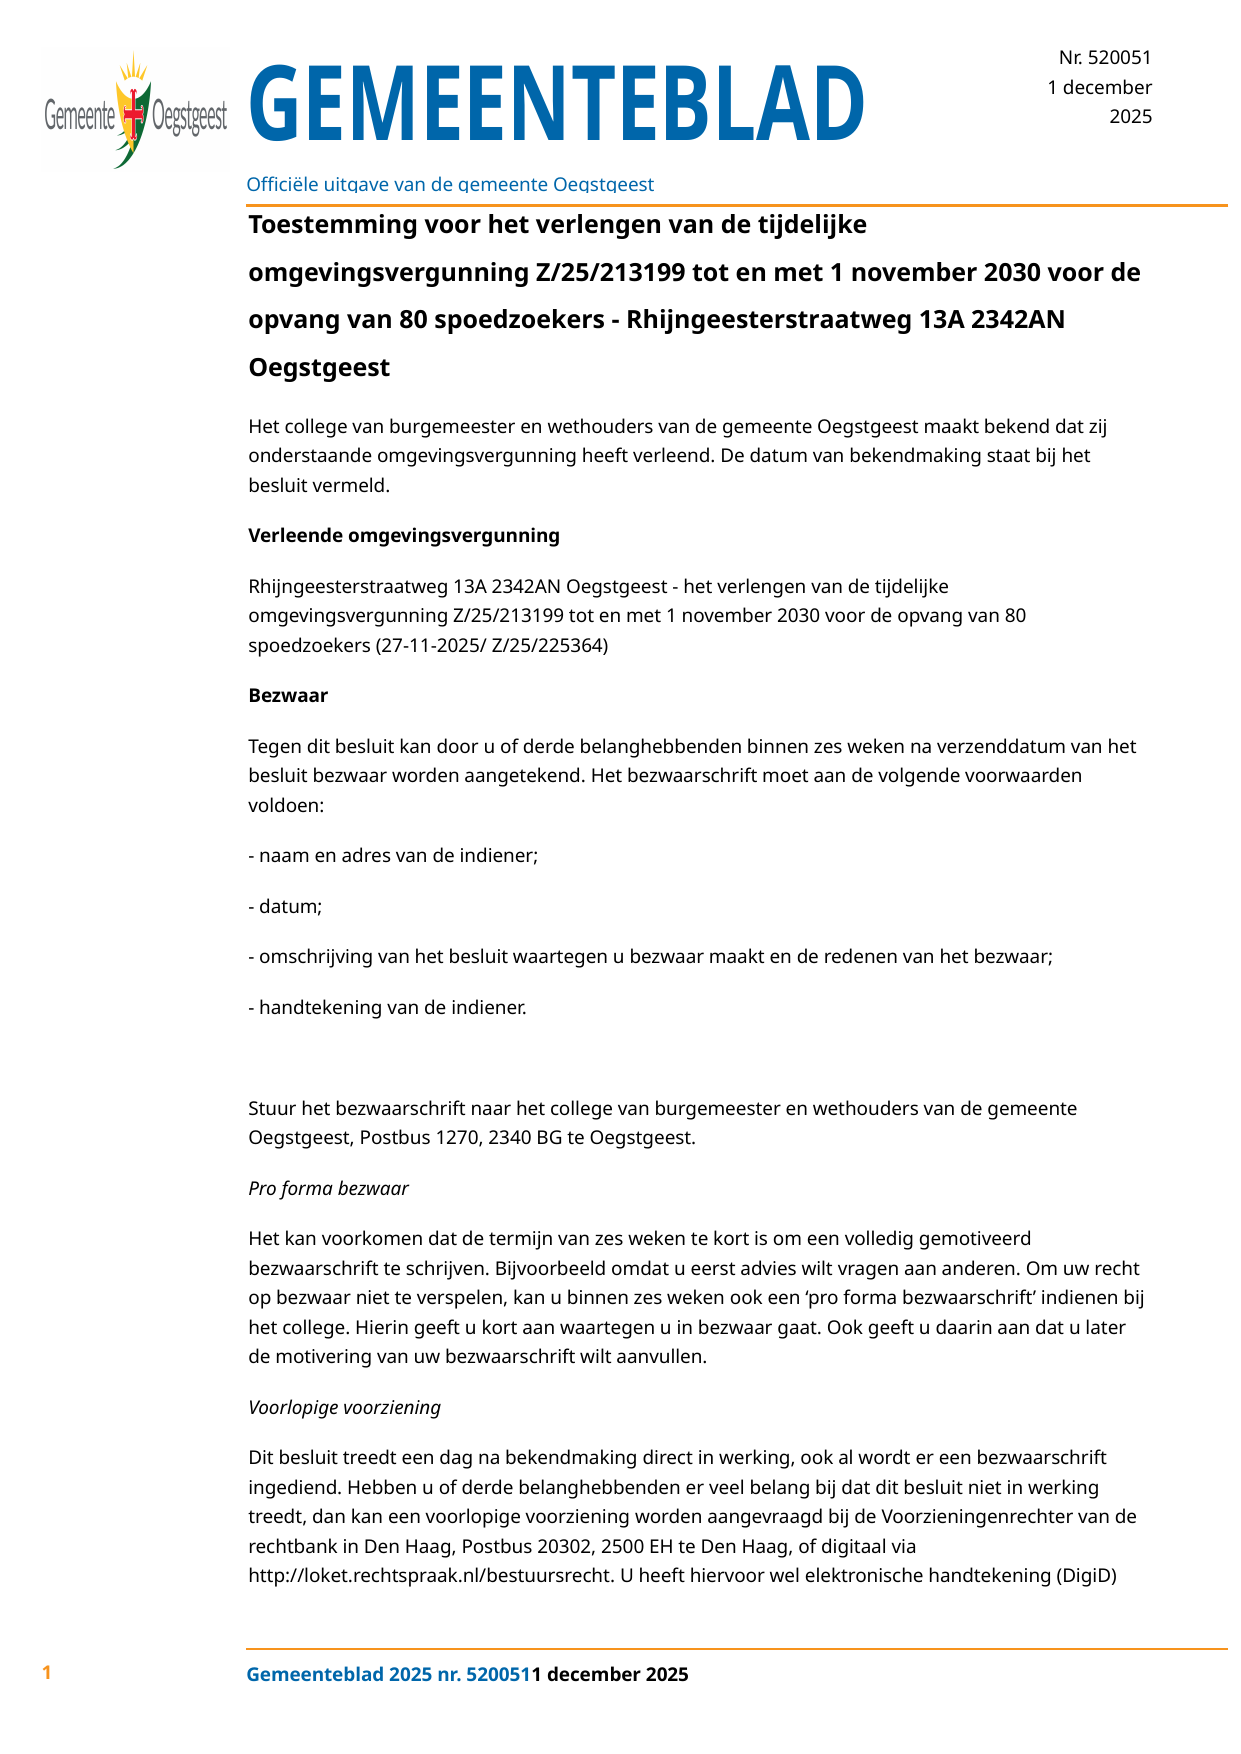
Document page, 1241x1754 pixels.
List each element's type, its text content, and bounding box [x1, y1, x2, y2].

text Tegen dit besluit kan door u of derde belanghebbenden binnen zes weken na verzenddatum van het besluit bezwaar worden aangetekend. Het bezwaarschrift moet aan de volgende voorwaarden voldoen: [248, 733, 1152, 818]
text Voorlopige voorziening [248, 1394, 1152, 1420]
text Rhijngeesterstraatweg 13A 2342AN Oegstgeest - het verlengen van de tijdelijke omgevingsvergunning Z/25/213199 tot en met 1 november 2030 voor de opvang van 80 spoedzoekers (27-11-2025/ Z/25/225364) [248, 573, 1152, 658]
text Bezwaar [248, 683, 1152, 708]
text Verleende omgevingsvergunning [248, 523, 1152, 548]
text Toestemming voor het verlengen van de tijdelijke omgevingsvergunning Z/25/213199 tot en met 1 november 2030 voor de opvang van 80 spoedzoekers - Rhijngeesterstraatweg 13A 2342AN Oegstgeest [248, 207, 1152, 384]
text - handtekening van de indiener. [248, 994, 1152, 1020]
text - naam en adres van de indiener; [248, 843, 1152, 868]
text Het college van burgemeester en wethouders van de gemeente Oegstgeest maakt bekend dat zij onderstaande omgevingsvergunning heeft verleend. De datum van bekendmaking staat bij het besluit vermeld. [248, 413, 1152, 498]
text Stuur het bezwaarschrift naar het college van burgemeester en wethouders van de gemeente Oegstgeest, Postbus 1270, 2340 BG te Oegstgeest. [248, 1095, 1152, 1150]
picture [41, 47, 231, 172]
text Dit besluit treedt een dag na bekendmaking direct in werking, ook al wordt er een bezwaarschrift ingediend. Hebben u of derde belanghebbenden er veel belang bij dat dit besluit niet in werking treedt, dan kan een voorlopige voorziening worden aangevraagd bij de Voorzieningenrechter van de rechtbank in Den Haag, Postbus 20302, 2500 EH te Den Haag, of digitaal via http://loket.rechtspraak.nl/bestuursrecht. U heeft hiervoor wel elektronische handtekening (DigiD) [248, 1444, 1152, 1588]
text Pro forma bezwaar [248, 1175, 1152, 1201]
text - datum; [248, 893, 1152, 919]
text Het kan voorkomen dat de termijn van zes weken te kort is om een volledig gemotiveerd bezwaarschrift te schrijven. Bijvoorbeeld omdat u eerst advies wilt vragen aan anderen. Om uw recht op bezwaar niet te verspelen, kan u binnen zes weken ook een ‘pro forma bezwaarschrift’ indienen bij het college. Hierin geeft u kort aan waartegen u in bezwaar gaat. Ook geeft u daarin aan dat u later de motivering van uw bezwaarschrift wilt aanvullen. [248, 1225, 1152, 1369]
text - omschrijving van het besluit waartegen u bezwaar maakt en de redenen van het bezwaar; [248, 943, 1152, 969]
